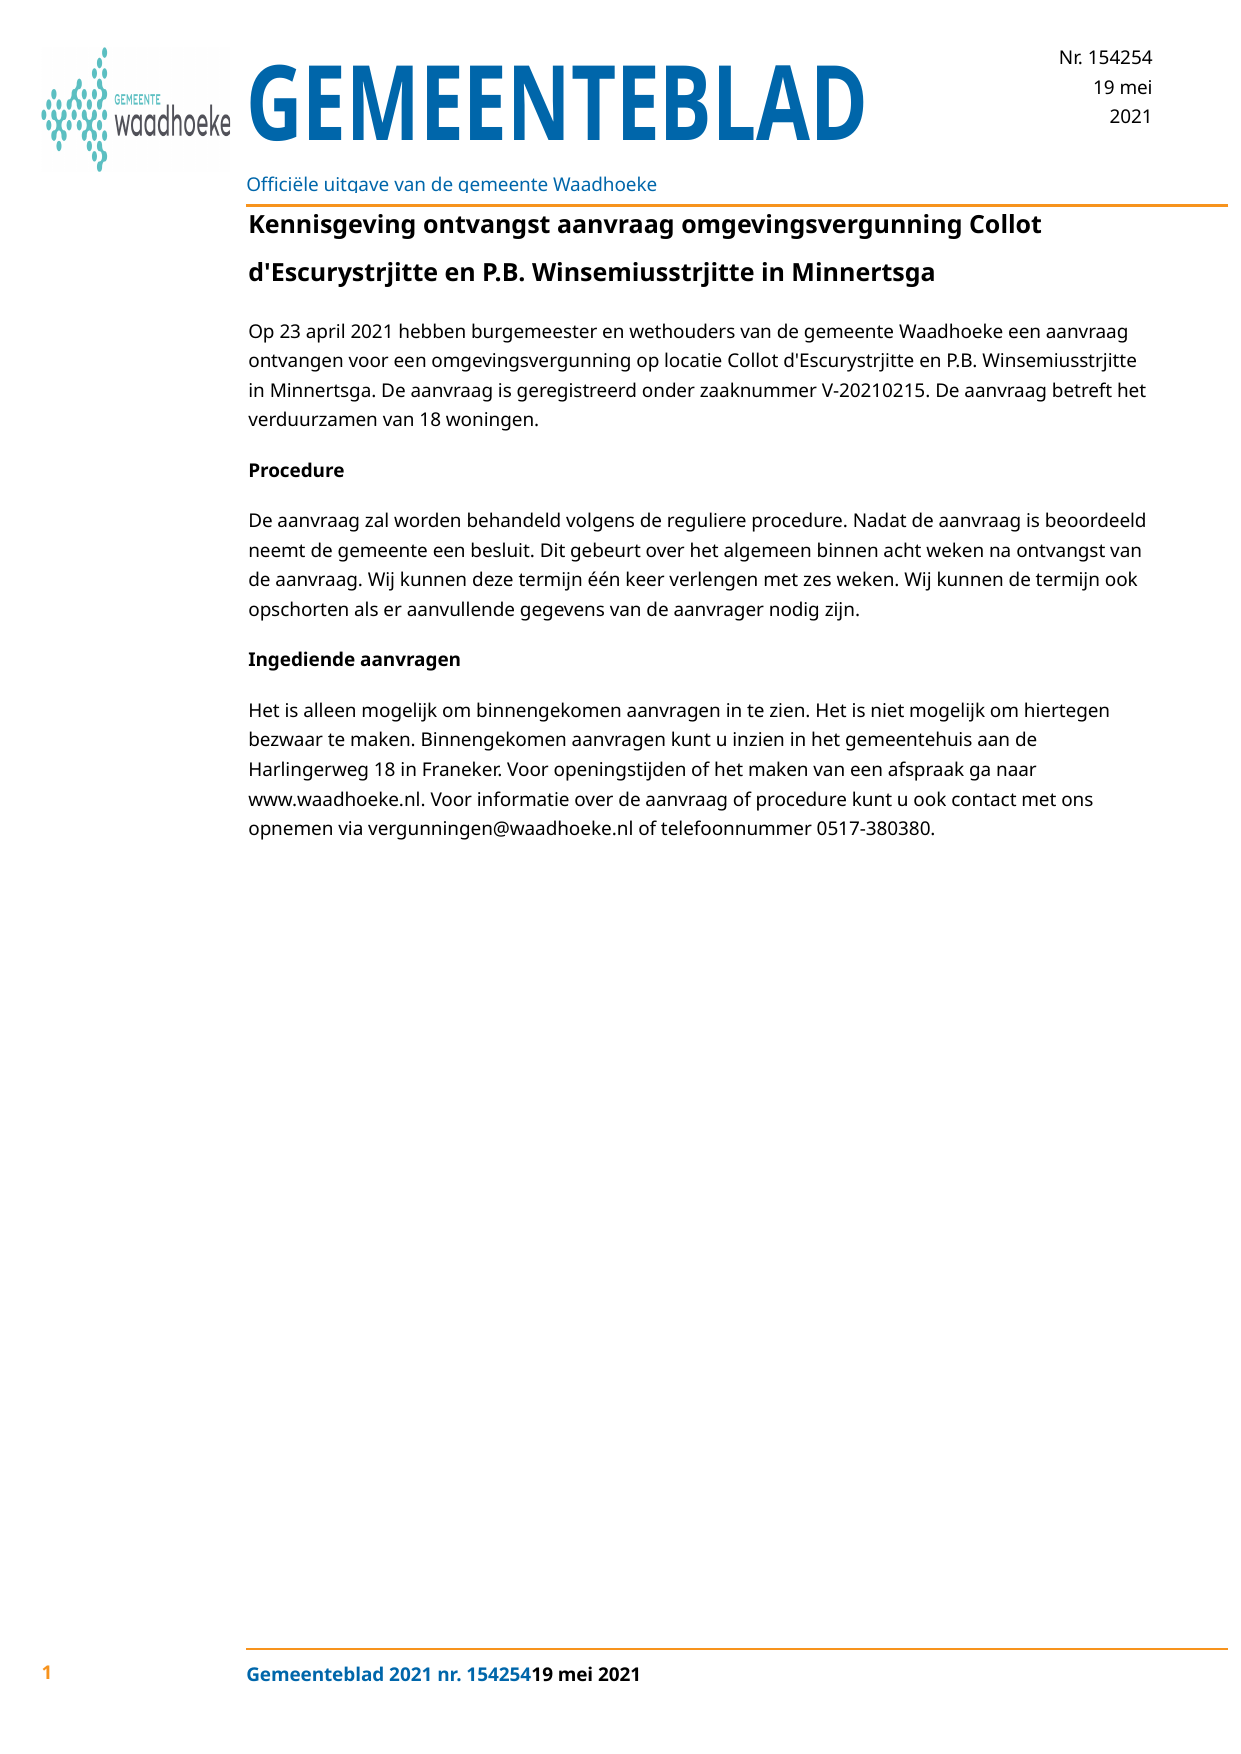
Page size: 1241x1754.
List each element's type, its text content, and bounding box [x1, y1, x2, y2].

text Ingediende aanvragen [248, 647, 1152, 672]
text Kennisgeving ontvangst aanvraag omgevingsvergunning Collot d'Escurystrjitte en P.B. Winsemiusstrjitte in Minnertsga [248, 207, 1152, 288]
text Het is alleen mogelijk om binnengekomen aanvragen in te zien. Het is niet mogelijk om hiertegen bezwaar te maken. Binnengekomen aanvragen kunt u inzien in het gemeentehuis aan de Harlingerweg 18 in Franeker. Voor openingstijden of het maken van een afspraak ga naar www.waadhoeke.nl. Voor informatie over de aanvraag of procedure kunt u ook contact met ons opnemen via vergunningen@waadhoeke.nl of telefoonnummer 0517-380380. [248, 697, 1152, 841]
text Op 23 april 2021 hebben burgemeester en wethouders van de gemeente Waadhoeke een aanvraag ontvangen voor een omgevingsvergunning op locatie Collot d'Escurystrjitte en P.B. Winsemiusstrjitte in Minnertsga. De aanvraag is geregistreerd onder zaaknummer V-20210215. De aanvraag betreft het verduurzamen van 18 woningen. [248, 318, 1152, 432]
picture [41, 47, 231, 172]
text De aanvraag zal worden behandeld volgens de reguliere procedure. Nadat de aanvraag is beoordeeld neemt de gemeente een besluit. Dit gebeurt over het algemeen binnen acht weken na ontvangst van de aanvraag. Wij kunnen deze termijn één keer verlengen met zes weken. Wij kunnen de termijn ook opschorten als er aanvullende gegevens van de aanvrager nodig zijn. [248, 507, 1152, 622]
text Procedure [248, 457, 1152, 483]
